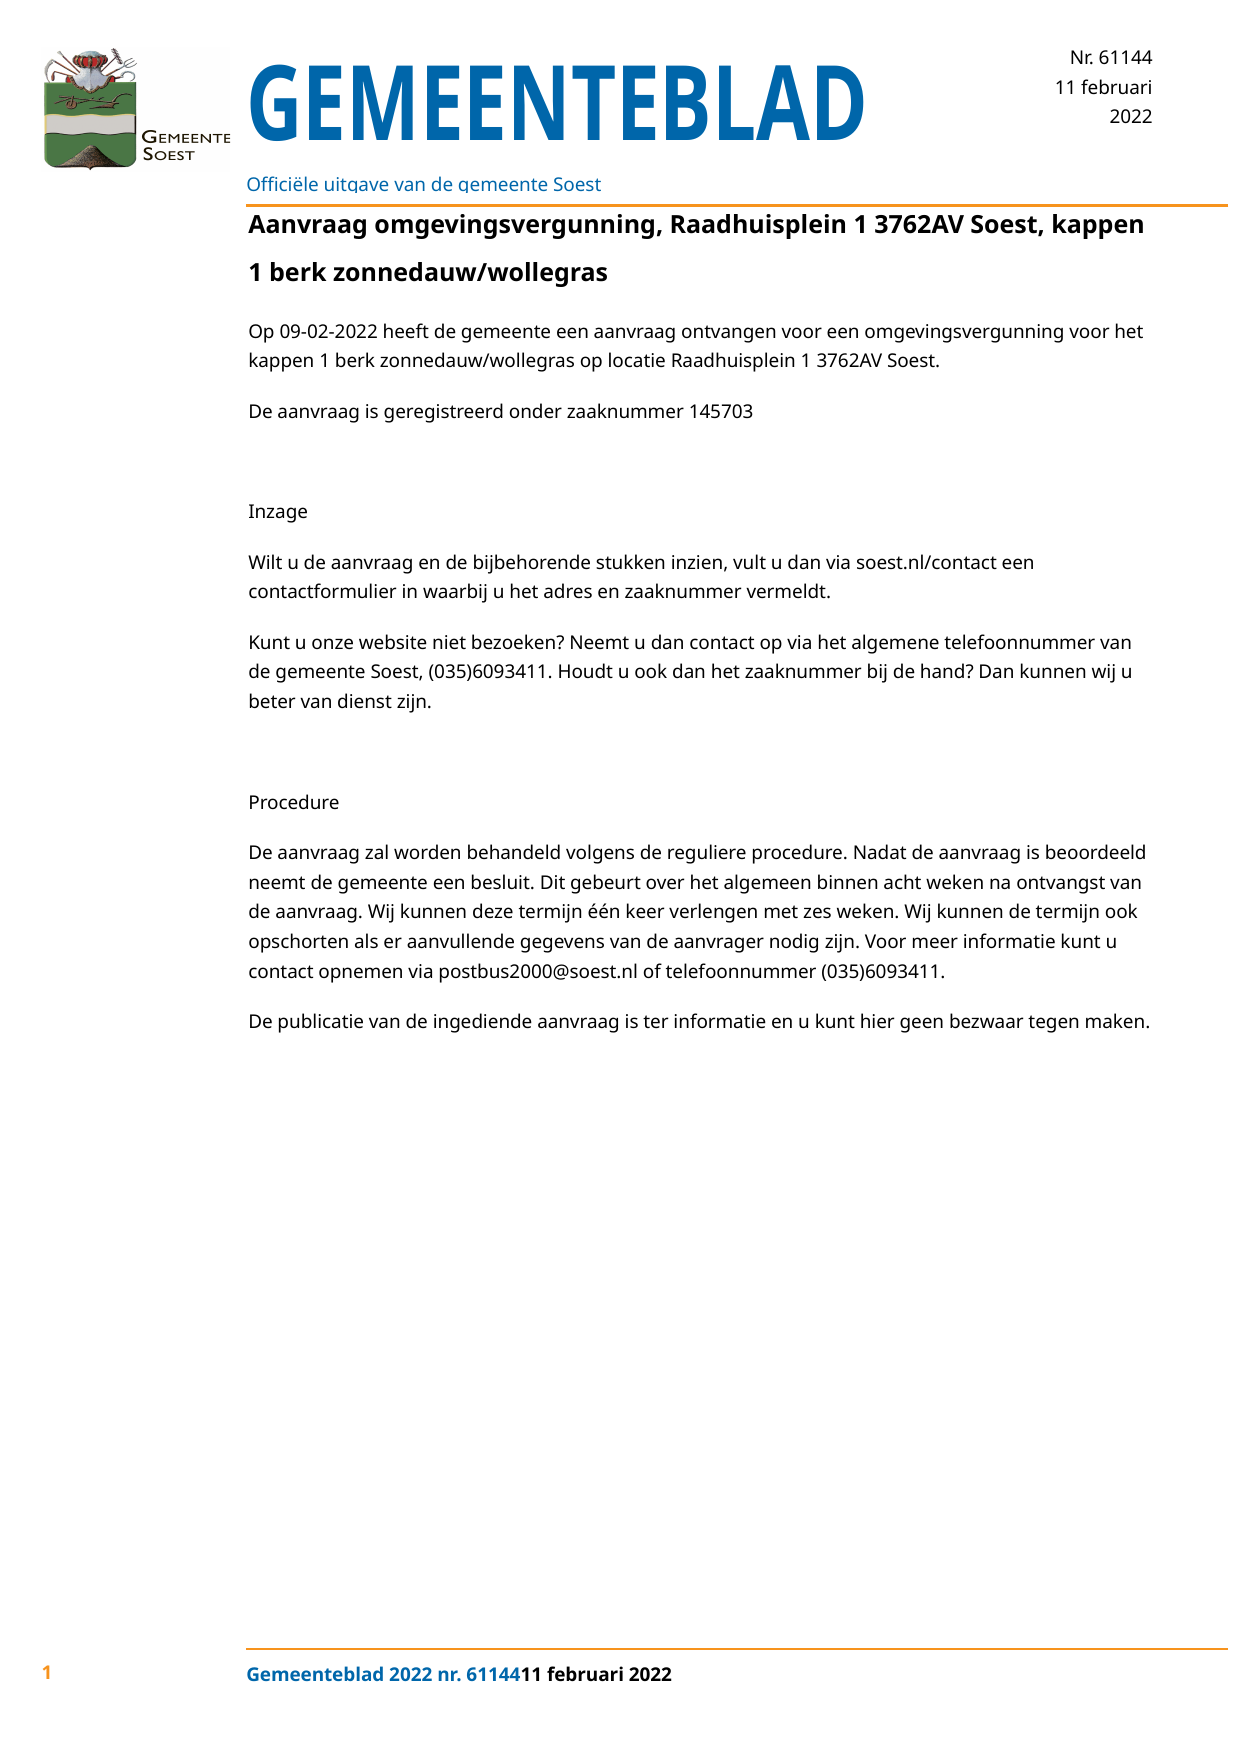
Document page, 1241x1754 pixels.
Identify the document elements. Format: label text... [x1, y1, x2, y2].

text De publicatie van de ingediende aanvraag is ter informatie en u kunt hier geen bezwaar tegen maken. [248, 1008, 1152, 1034]
text Wilt u de aanvraag en de bijbehorende stukken inzien, vult u dan via soest.nl/contact een contactformulier in waarbij u het adres en zaaknummer vermeldt. [248, 549, 1152, 604]
text De aanvraag zal worden behandeld volgens de reguliere procedure. Nadat de aanvraag is beoordeeld neemt de gemeente een besluit. Dit gebeurt over het algemeen binnen acht weken na ontvangst van de aanvraag. Wij kunnen deze termijn één keer verlengen met zes weken. Wij kunnen de termijn ook opschorten als er aanvullende gegevens van de aanvrager nodig zijn. Voor meer informatie kunt u contact opnemen via postbus2000@soest.nl of telefoonnummer (035)6093411. [248, 839, 1152, 984]
text Kunt u onze website niet bezoeken? Neemt u dan contact op via het algemene telefoonnummer van de gemeente Soest, (035)6093411. Houdt u ook dan het zaaknummer bij de hand? Dan kunnen wij u beter van dienst zijn. [248, 629, 1152, 714]
text Inzage [248, 499, 1152, 524]
picture [41, 47, 231, 172]
text Op 09-02-2022 heeft de gemeente een aanvraag ontvangen voor een omgevingsvergunning voor het kappen 1 berk zonnedauw/wollegras op locatie Raadhuisplein 1 3762AV Soest. [248, 318, 1152, 373]
text Procedure [248, 789, 1152, 815]
text Aanvraag omgevingsvergunning, Raadhuisplein 1 3762AV Soest, kappen 1 berk zonnedauw/wollegras [248, 207, 1152, 288]
text De aanvraag is geregistreerd onder zaaknummer 145703 [248, 398, 1152, 424]
